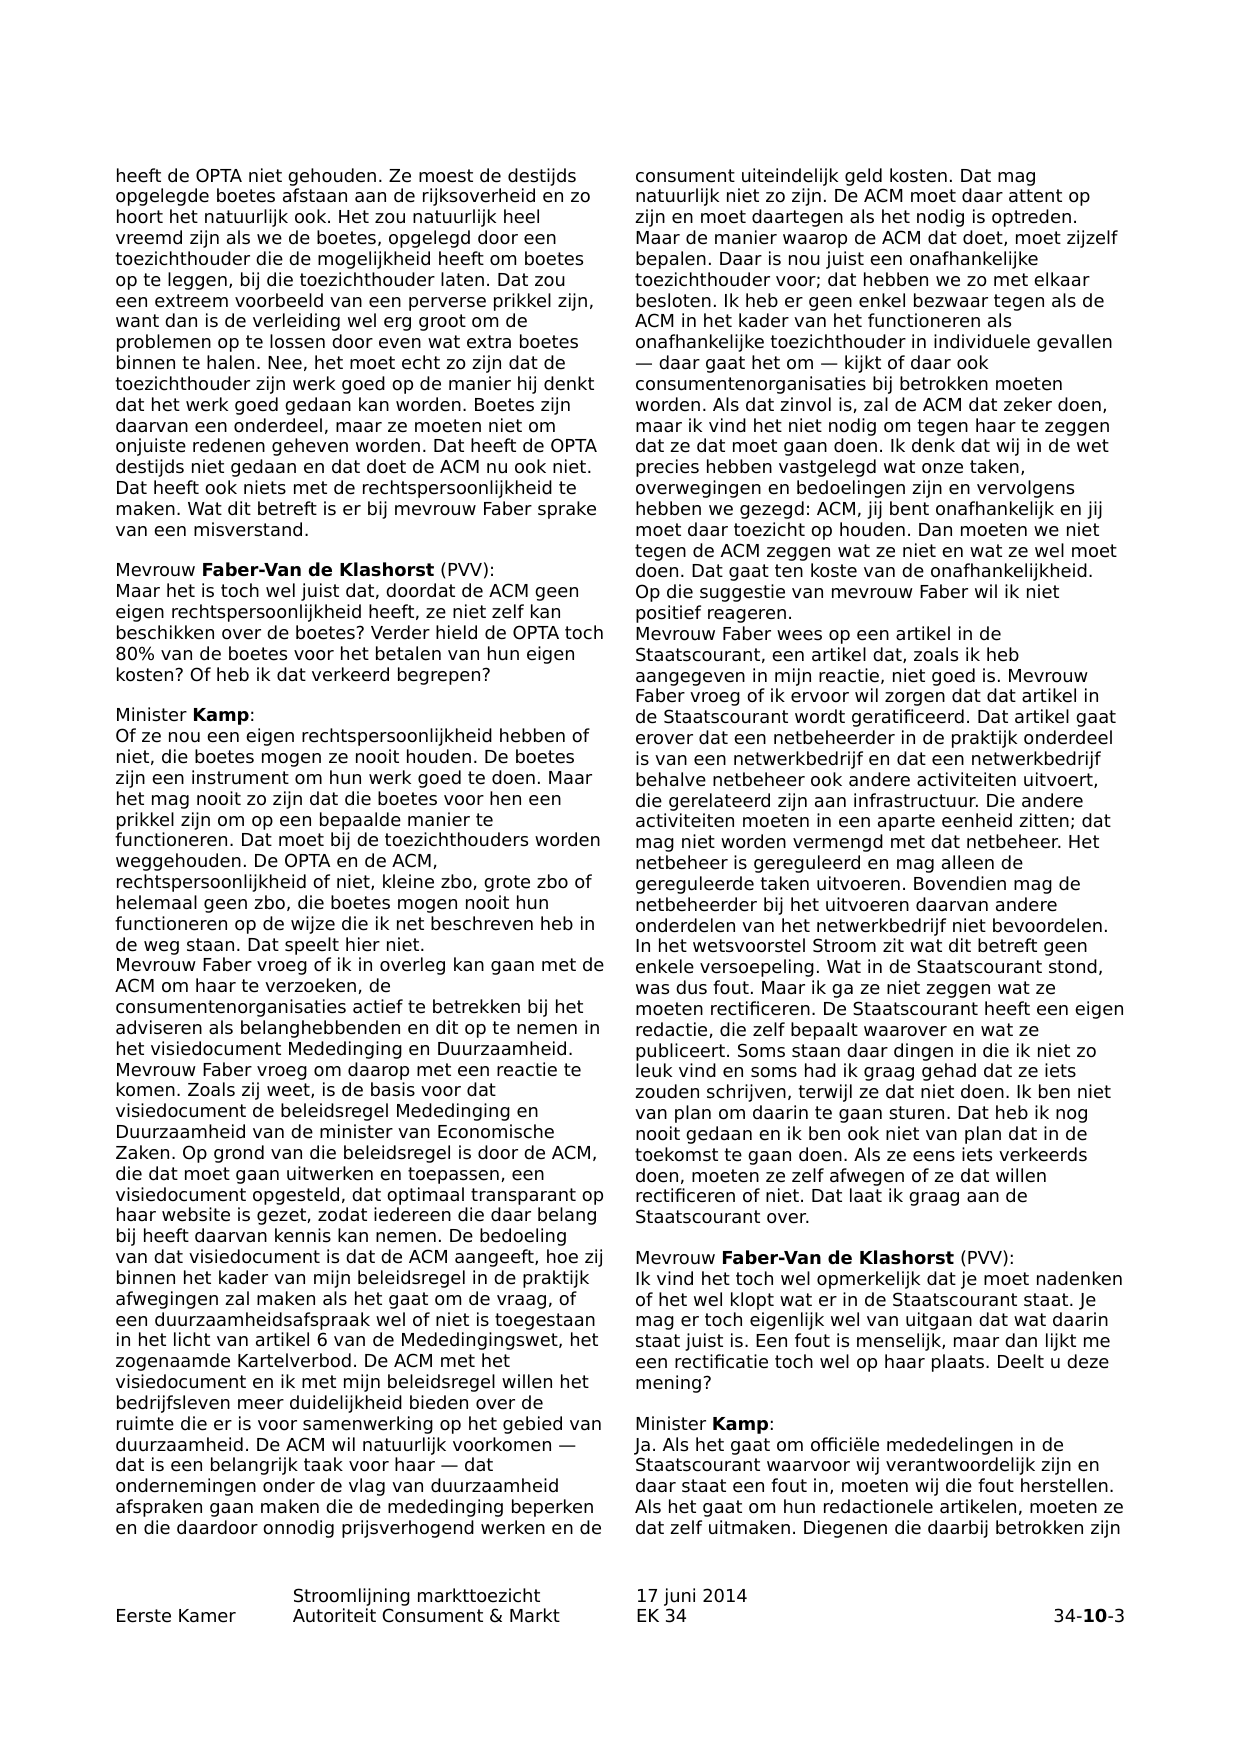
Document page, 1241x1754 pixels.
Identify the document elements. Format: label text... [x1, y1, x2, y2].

text Mevrouw Faber vroeg of ik in overleg kan gaan met de ACM om haar te verzoeken, de consumentenorganisaties actief te betrekken bij het adviseren als belanghebbenden en dit op te nemen in het visiedocument Mededinging en Duurzaamheid. Mevrouw Faber vroeg om daarop met een reactie te komen. Zoals zij weet, is de basis voor dat visiedocument de beleidsregel Mededinging en Duurzaamheid van de minister van Economische Zaken. Op grond van die beleidsregel is door de ACM, die dat moet gaan uitwerken en toepassen, een visiedocument opgesteld, dat optimaal transparant op haar website is gezet, zodat iedereen die daar belang bij heeft daarvan kennis kan nemen. De bedoeling van dat visiedocument is dat de ACM aangeeft, hoe zij binnen het kader van mijn beleidsregel in de praktijk afwegingen zal maken als het gaat om de vraag, of een duurzaamheidsafspraak wel of niet is toegestaan in het licht van artikel 6 van de Mededingingswet, het zogenaamde Kartelverbod. De ACM met het visiedocument en ik met mijn beleidsregel willen het bedrijfsleven meer duidelijkheid bieden over de ruimte die er is voor samenwerking op het gebied van duurzaamheid. De ACM wil natuurlijk voorkomen — dat is een belangrijk taak voor haar — dat ondernemingen onder de vlag van duurzaamheid afspraken gaan maken die de mededinging beperken en die daardoor onnodig prijsverhogend werken en de [115, 955, 605, 1538]
text Ja. Als het gaat om officiële mededelingen in de Staatscourant waarvoor wij verantwoordelijk zijn en daar staat een fout in, moeten wij die fout herstellen. Als het gaat om hun redactionele artikelen, moeten ze dat zelf uitmaken. Diegenen die daarbij betrokken zijn [635, 1434, 1125, 1538]
text consument uiteindelijk geld kosten. Dat mag natuurlijk niet zo zijn. De ACM moet daar attent op zijn en moet daartegen als het nodig is optreden. Maar de manier waarop de ACM dat doet, moet zijzelf bepalen. Daar is nou juist een onafhankelijke toezichthouder voor; dat hebben we zo met elkaar besloten. Ik heb er geen enkel bezwaar tegen als de ACM in het kader van het functioneren als onafhankelijke toezichthouder in individuele gevallen — daar gaat het om — kijkt of daar ook consumentenorganisaties bij betrokken moeten worden. Als dat zinvol is, zal de ACM dat zeker doen, maar ik vind het niet nodig om tegen haar te zeggen dat ze dat moet gaan doen. Ik denk dat wij in de wet precies hebben vastgelegd wat onze taken, overwegingen en bedoelingen zijn en vervolgens hebben we gezegd: ACM, jij bent onafhankelijk en jij moet daar toezicht op houden. Dan moeten we niet tegen de ACM zeggen wat ze niet en wat ze wel moet doen. Dat gaat ten koste van de onafhankelijkheid. Op die suggestie van mevrouw Faber wil ik niet positief reageren. [635, 165, 1125, 624]
text Mevrouw Faber-Van de Klashorst (PVV): [635, 1248, 1125, 1268]
text Mevrouw Faber wees op een artikel in de Staatscourant, een artikel dat, zoals ik heb aangegeven in mijn reactie, niet goed is. Mevrouw Faber vroeg of ik ervoor wil zorgen dat dat artikel in de Staatscourant wordt geratificeerd. Dat artikel gaat erover dat een netbeheerder in de praktijk onderdeel is van een netwerkbedrijf en dat een netwerkbedrijf behalve netbeheer ook andere activiteiten uitvoert, die gerelateerd zijn aan infrastructuur. Die andere activiteiten moeten in een aparte eenheid zitten; dat mag niet worden vermengd met dat netbeheer. Het netbeheer is gereguleerd en mag alleen de gereguleerde taken uitvoeren. Bovendien mag de netbeheerder bij het uitvoeren daarvan andere onderdelen van het netwerkbedrijf niet bevoordelen. In het wetsvoorstel Stroom zit wat dit betreft geen enkele versoepeling. Wat in de Staatscourant stond, was dus fout. Maar ik ga ze niet zeggen wat ze moeten rectificeren. De Staatscourant heeft een eigen redactie, die zelf bepaalt waarover en wat ze publiceert. Soms staan daar dingen in die ik niet zo leuk vind en soms had ik graag gehad dat ze iets zouden schrijven, terwijl ze dat niet doen. Ik ben niet van plan om daarin te gaan sturen. Dat heb ik nog nooit gedaan en ik ben ook niet van plan dat in de toekomst te gaan doen. Als ze eens iets verkeerds doen, moeten ze zelf afwegen of ze dat willen rectificeren of niet. Dat laat ik graag aan de Staatscourant over. [635, 624, 1125, 1228]
text Of ze nou een eigen rechtspersoonlijkheid hebben of niet, die boetes mogen ze nooit houden. De boetes zijn een instrument om hun werk goed te doen. Maar het mag nooit zo zijn dat die boetes voor hen een prikkel zijn om op een bepaalde manier te functioneren. Dat moet bij de toezichthouders worden weggehouden. De OPTA en de ACM, rechtspersoonlijkheid of niet, kleine zbo, grote zbo of helemaal geen zbo, die boetes mogen nooit hun functioneren op de wijze die ik net beschreven heb in de weg staan. Dat speelt hier niet. [115, 726, 605, 955]
text heeft de OPTA niet gehouden. Ze moest de destijds opgelegde boetes afstaan aan de rijksoverheid en zo hoort het natuurlijk ook. Het zou natuurlijk heel vreemd zijn als we de boetes, opgelegd door een toezichthouder die de mogelijkheid heeft om boetes op te leggen, bij die toezichthouder laten. Dat zou een extreem voorbeeld van een perverse prikkel zijn, want dan is de verleiding wel erg groot om de problemen op te lossen door even wat extra boetes binnen te halen. Nee, het moet echt zo zijn dat de toezichthouder zijn werk goed op de manier hij denkt dat het werk goed gedaan kan worden. Boetes zijn daarvan een onderdeel, maar ze moeten niet om onjuiste redenen geheven worden. Dat heeft de OPTA destijds niet gedaan en dat doet de ACM nu ook niet. Dat heeft ook niets met de rechtspersoonlijkheid te maken. Wat dit betreft is er bij mevrouw Faber sprake van een misverstand. [115, 165, 605, 540]
text Minister Kamp: [115, 705, 605, 726]
text Maar het is toch wel juist dat, doordat de ACM geen eigen rechtspersoonlijkheid heeft, ze niet zelf kan beschikken over de boetes? Verder hield de OPTA toch 80% van de boetes voor het betalen van hun eigen kosten? Of heb ik dat verkeerd begrepen? [115, 581, 605, 685]
text Minister Kamp: [635, 1413, 1125, 1434]
text Ik vind het toch wel opmerkelijk dat je moet nadenken of het wel klopt wat er in de Staatscourant staat. Je mag er toch eigenlijk wel van uitgaan dat wat daarin staat juist is. Een fout is menselijk, maar dan lijkt me een rectificatie toch wel op haar plaats. Deelt u deze mening? [635, 1268, 1125, 1393]
text Mevrouw Faber-Van de Klashorst (PVV): [115, 560, 605, 581]
